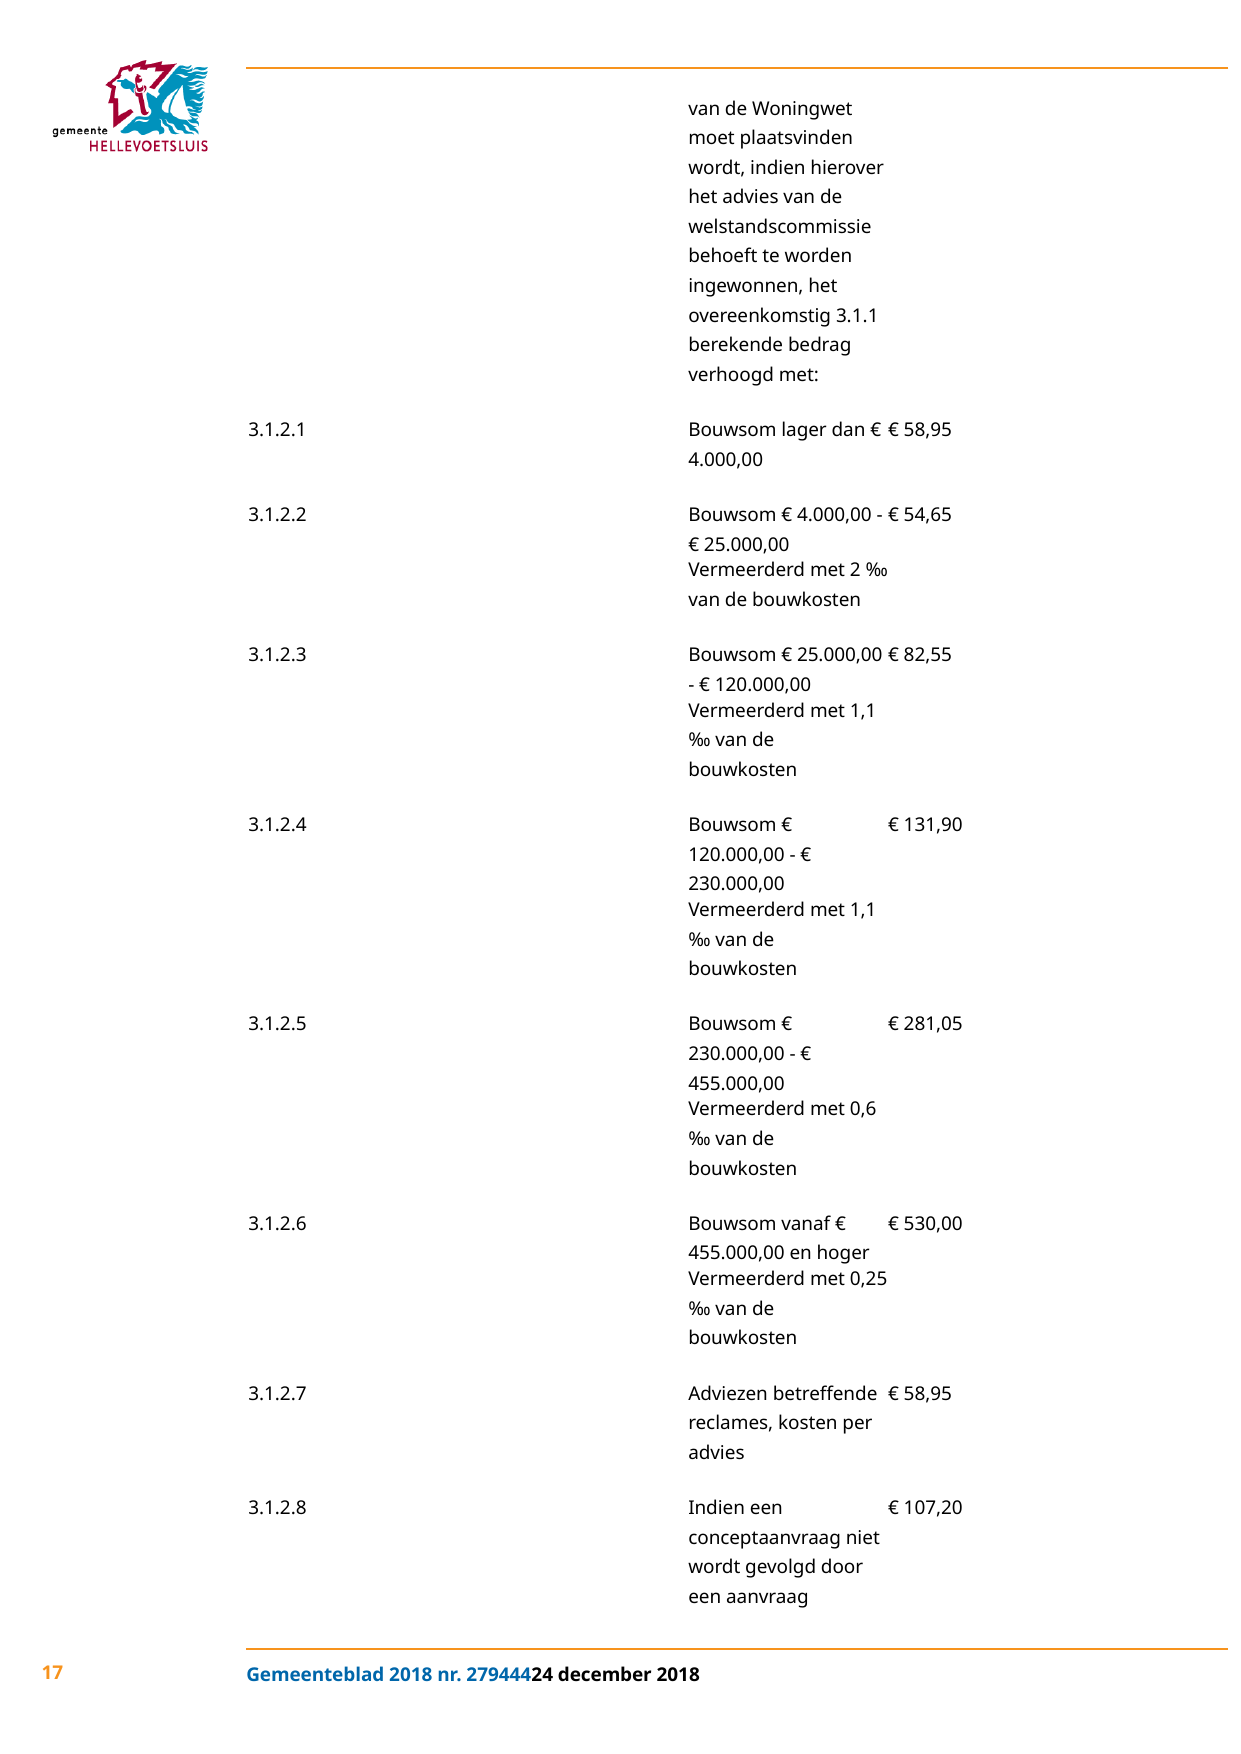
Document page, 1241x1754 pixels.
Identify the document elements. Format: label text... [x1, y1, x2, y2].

table_cell € 530,00 [888, 1210, 986, 1265]
picture [41, 47, 231, 172]
table_cell 3.1.2.4 [248, 811, 688, 896]
table_cell Indien een conceptaanvraag niet wordt gevolgd door een aanvraag [688, 1494, 888, 1609]
table_cell [888, 95, 986, 416]
table_cell 3.1.2.7 [248, 1380, 688, 1494]
table_cell [248, 1265, 688, 1380]
table_cell [888, 557, 986, 641]
table_cell [888, 896, 986, 1011]
table_cell Vermeerderd met 0,6 ‰ van de bouwkosten [688, 1096, 888, 1210]
table_cell Vermeerderd met 1,1 ‰ van de bouwkosten [688, 896, 888, 1011]
table_cell 3.1.2.6 [248, 1210, 688, 1265]
table_cell Bouwsom vanaf € 455.000,00 en hoger [688, 1210, 888, 1265]
table_cell [248, 896, 688, 1011]
table_cell [248, 1096, 688, 1210]
table_cell € 107,20 [888, 1494, 986, 1609]
table_cell van de Woningwet moet plaatsvinden wordt, indien hierover het advies van de welstandscommissie behoeft te worden ingewonnen, het overeenkomstig 3.1.1 berekende bedrag verhoogd met: [688, 95, 888, 416]
table_cell Bouwsom € 25.000,00 - € 120.000,00 [688, 641, 888, 697]
table_cell € 131,90 [888, 811, 986, 896]
table_cell [888, 1096, 986, 1210]
table_cell € 54,65 [888, 501, 986, 557]
table_cell 3.1.2.5 [248, 1011, 688, 1096]
table_cell € 82,55 [888, 641, 986, 697]
table_cell [248, 557, 688, 641]
table_cell Vermeerderd met 1,1 ‰ van de bouwkosten [688, 697, 888, 811]
table_cell Adviezen betreffende reclames, kosten per advies [688, 1380, 888, 1494]
table_cell 3.1.2.2 [248, 501, 688, 557]
table_cell € 281,05 [888, 1011, 986, 1096]
table_cell [888, 1265, 986, 1380]
table_cell Bouwsom € 230.000,00 - € 455.000,00 [688, 1011, 888, 1096]
table_cell 3.1.2.8 [248, 1494, 688, 1609]
table_cell 3.1.2.3 [248, 641, 688, 697]
table_cell [888, 697, 986, 811]
table_cell € 58,95 [888, 416, 986, 501]
table_cell [248, 697, 688, 811]
table_cell € 58,95 [888, 1380, 986, 1494]
table_cell 3.1.2.1 [248, 416, 688, 501]
table_cell Bouwsom € 4.000,00 - € 25.000,00 [688, 501, 888, 557]
table_cell Vermeerderd met 2 ‰ van de bouwkosten [688, 557, 888, 641]
table_cell Bouwsom € 120.000,00 - € 230.000,00 [688, 811, 888, 896]
table_cell [248, 95, 688, 416]
table_cell Vermeerderd met 0,25 ‰ van de bouwkosten [688, 1265, 888, 1380]
table_cell Bouwsom lager dan € 4.000,00 [688, 416, 888, 501]
